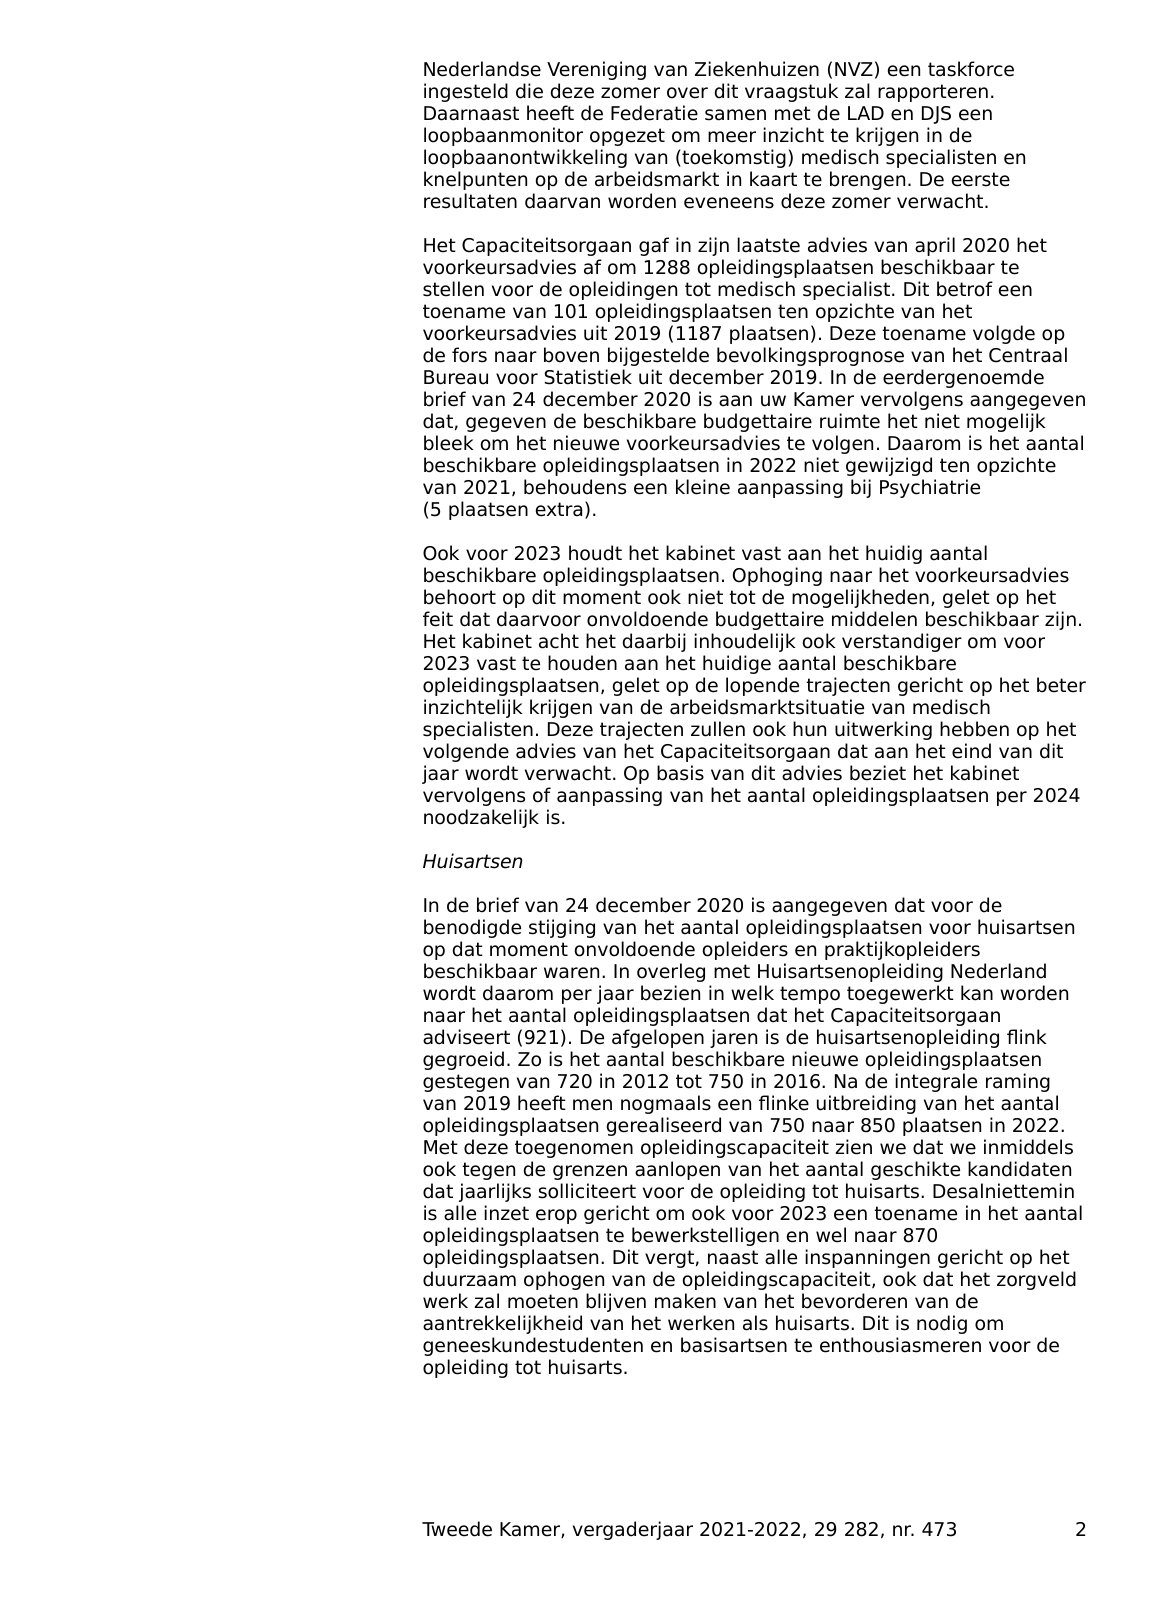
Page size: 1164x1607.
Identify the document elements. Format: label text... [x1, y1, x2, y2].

text In de brief van 24 december 2020 is aangegeven dat voor de benodigde stijging van het aantal opleidingsplaatsen voor huisartsen op dat moment onvoldoende opleiders en praktijkopleiders beschikbaar waren. In overleg met Huisartsenopleiding Nederland wordt daarom per jaar bezien in welk tempo toegewerkt kan worden naar het aantal opleidingsplaatsen dat het Capaciteitsorgaan adviseert (921). De afgelopen jaren is de huisartsenopleiding flink gegroeid. Zo is het aantal beschikbare nieuwe opleidingsplaatsen gestegen van 720 in 2012 tot 750 in 2016. Na de integrale raming van 2019 heeft men nogmaals een flinke uitbreiding van het aantal opleidingsplaatsen gerealiseerd van 750 naar 850 plaatsen in 2022. Met deze toegenomen opleidingscapaciteit zien we dat we inmiddels ook tegen de grenzen aanlopen van het aantal geschikte kandidaten dat jaarlijks solliciteert voor de opleiding tot huisarts. Desalniettemin is alle inzet erop gericht om ook voor 2023 een toename in het aantal opleidingsplaatsen te bewerkstelligen en wel naar 870 opleidingsplaatsen. Dit vergt, naast alle inspanningen gericht op het duurzaam ophogen van de opleidingscapaciteit, ook dat het zorgveld werk zal moeten blijven maken van het bevorderen van de aantrekkelijkheid van het werken als huisarts. Dit is nodig om geneeskundestudenten en basisartsen te enthousiasmeren voor de opleiding tot huisarts. [422, 895, 1087, 1379]
text Ook voor 2023 houdt het kabinet vast aan het huidig aantal beschikbare opleidingsplaatsen. Ophoging naar het voorkeursadvies behoort op dit moment ook niet tot de mogelijkheden, gelet op het feit dat daarvoor onvoldoende budgettaire middelen beschikbaar zijn. Het kabinet acht het daarbij inhoudelijk ook verstandiger om voor 2023 vast te houden aan het huidige aantal beschikbare opleidingsplaatsen, gelet op de lopende trajecten gericht op het beter inzichtelijk krijgen van de arbeidsmarktsituatie van medisch specialisten. Deze trajecten zullen ook hun uitwerking hebben op het volgende advies van het Capaciteitsorgaan dat aan het eind van dit jaar wordt verwacht. Op basis van dit advies beziet het kabinet vervolgens of aanpassing van het aantal opleidingsplaatsen per 2024 noodzakelijk is. [422, 543, 1087, 829]
subtitle Huisartsen [422, 851, 1087, 873]
text Het Capaciteitsorgaan gaf in zijn laatste advies van april 2020 het voorkeursadvies af om 1288 opleidingsplaatsen beschikbaar te stellen voor de opleidingen tot medisch specialist. Dit betrof een toename van 101 opleidingsplaatsen ten opzichte van het voorkeursadvies uit 2019 (1187 plaatsen). Deze toename volgde op de fors naar boven bijgestelde bevolkingsprognose van het Centraal Bureau voor Statistiek uit december 2019. In de eerdergenoemde brief van 24 december 2020 is aan uw Kamer vervolgens aangegeven dat, gegeven de beschikbare budgettaire ruimte het niet mogelijk bleek om het nieuwe voorkeursadvies te volgen. Daarom is het aantal beschikbare opleidingsplaatsen in 2022 niet gewijzigd ten opzichte van 2021, behoudens een kleine aanpassing bij Psychiatrie (5 plaatsen extra). [422, 235, 1087, 521]
text Nederlandse Vereniging van Ziekenhuizen (NVZ) een taskforce ingesteld die deze zomer over dit vraagstuk zal rapporteren. Daarnaast heeft de Federatie samen met de LAD en DJS een loopbaanmonitor opgezet om meer inzicht te krijgen in de loopbaanontwikkeling van (toekomstig) medisch specialisten en knelpunten op de arbeidsmarkt in kaart te brengen. De eerste resultaten daarvan worden eveneens deze zomer verwacht. [422, 59, 1087, 213]
